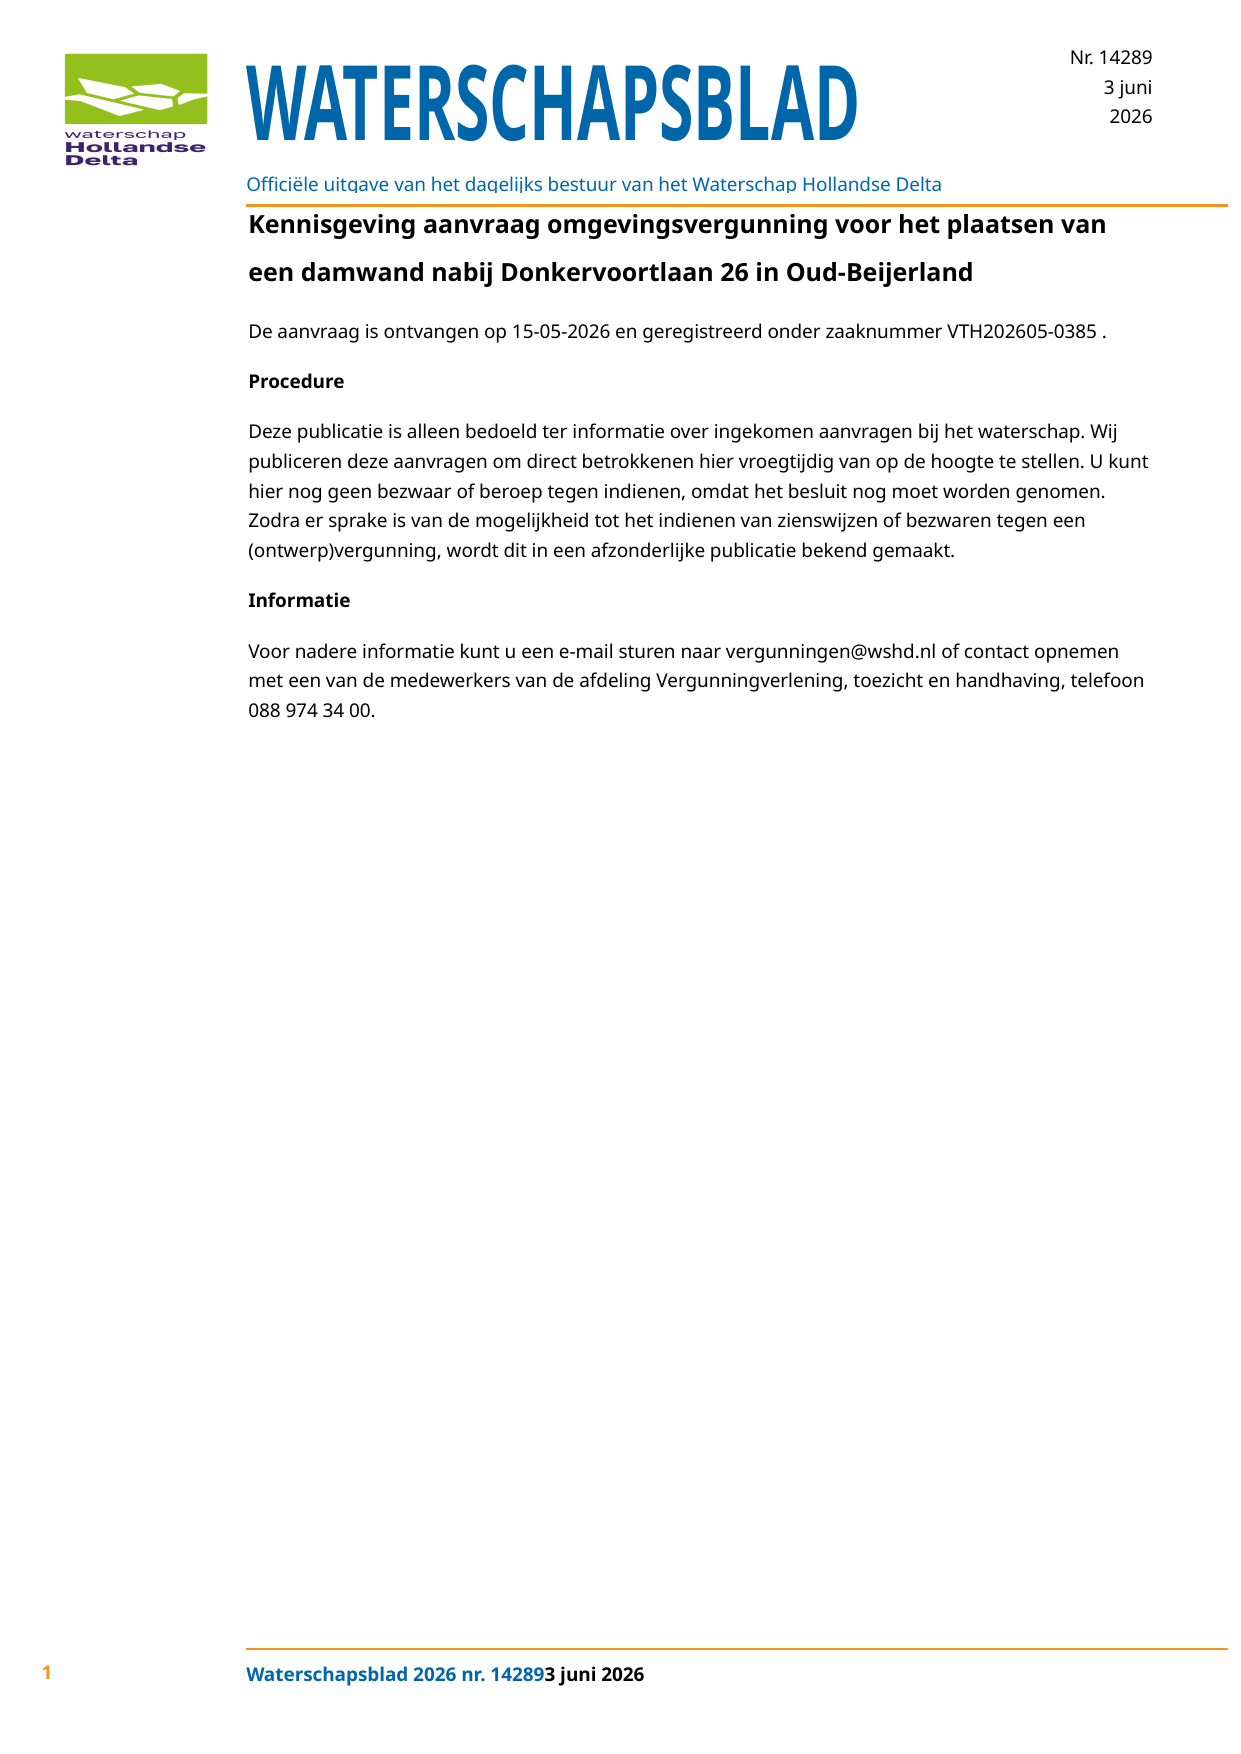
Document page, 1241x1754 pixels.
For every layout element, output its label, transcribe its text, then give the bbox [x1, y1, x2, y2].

text Informatie [248, 587, 1152, 613]
text Procedure [248, 368, 1152, 394]
text De aanvraag is ontvangen op 15-05-2026 en geregistreerd onder zaaknummer VTH202605-0385 . [248, 318, 1152, 344]
text Voor nadere informatie kunt u een e-mail sturen naar vergunningen@wshd.nl of contact opnemen met een van de medewerkers van de afdeling Vergunningverlening, toezicht en handhaving, telefoon 088 974 34 00. [248, 638, 1152, 723]
text Kennisgeving aanvraag omgevingsvergunning voor het plaatsen van een damwand nabij Donkervoortlaan 26 in Oud-Beijerland [248, 207, 1152, 288]
picture [41, 47, 231, 172]
text Deze publicatie is alleen bedoeld ter informatie over ingekomen aanvragen bij het waterschap. Wij publiceren deze aanvragen om direct betrokkenen hier vroegtijdig van op de hoogte te stellen. U kunt hier nog geen bezwaar of beroep tegen indienen, omdat het besluit nog moet worden genomen. Zodra er sprake is van de mogelijkheid tot het indienen van zienswijzen of bezwaren tegen een (ontwerp)vergunning, wordt dit in een afzonderlijke publicatie bekend gemaakt. [248, 419, 1152, 563]
